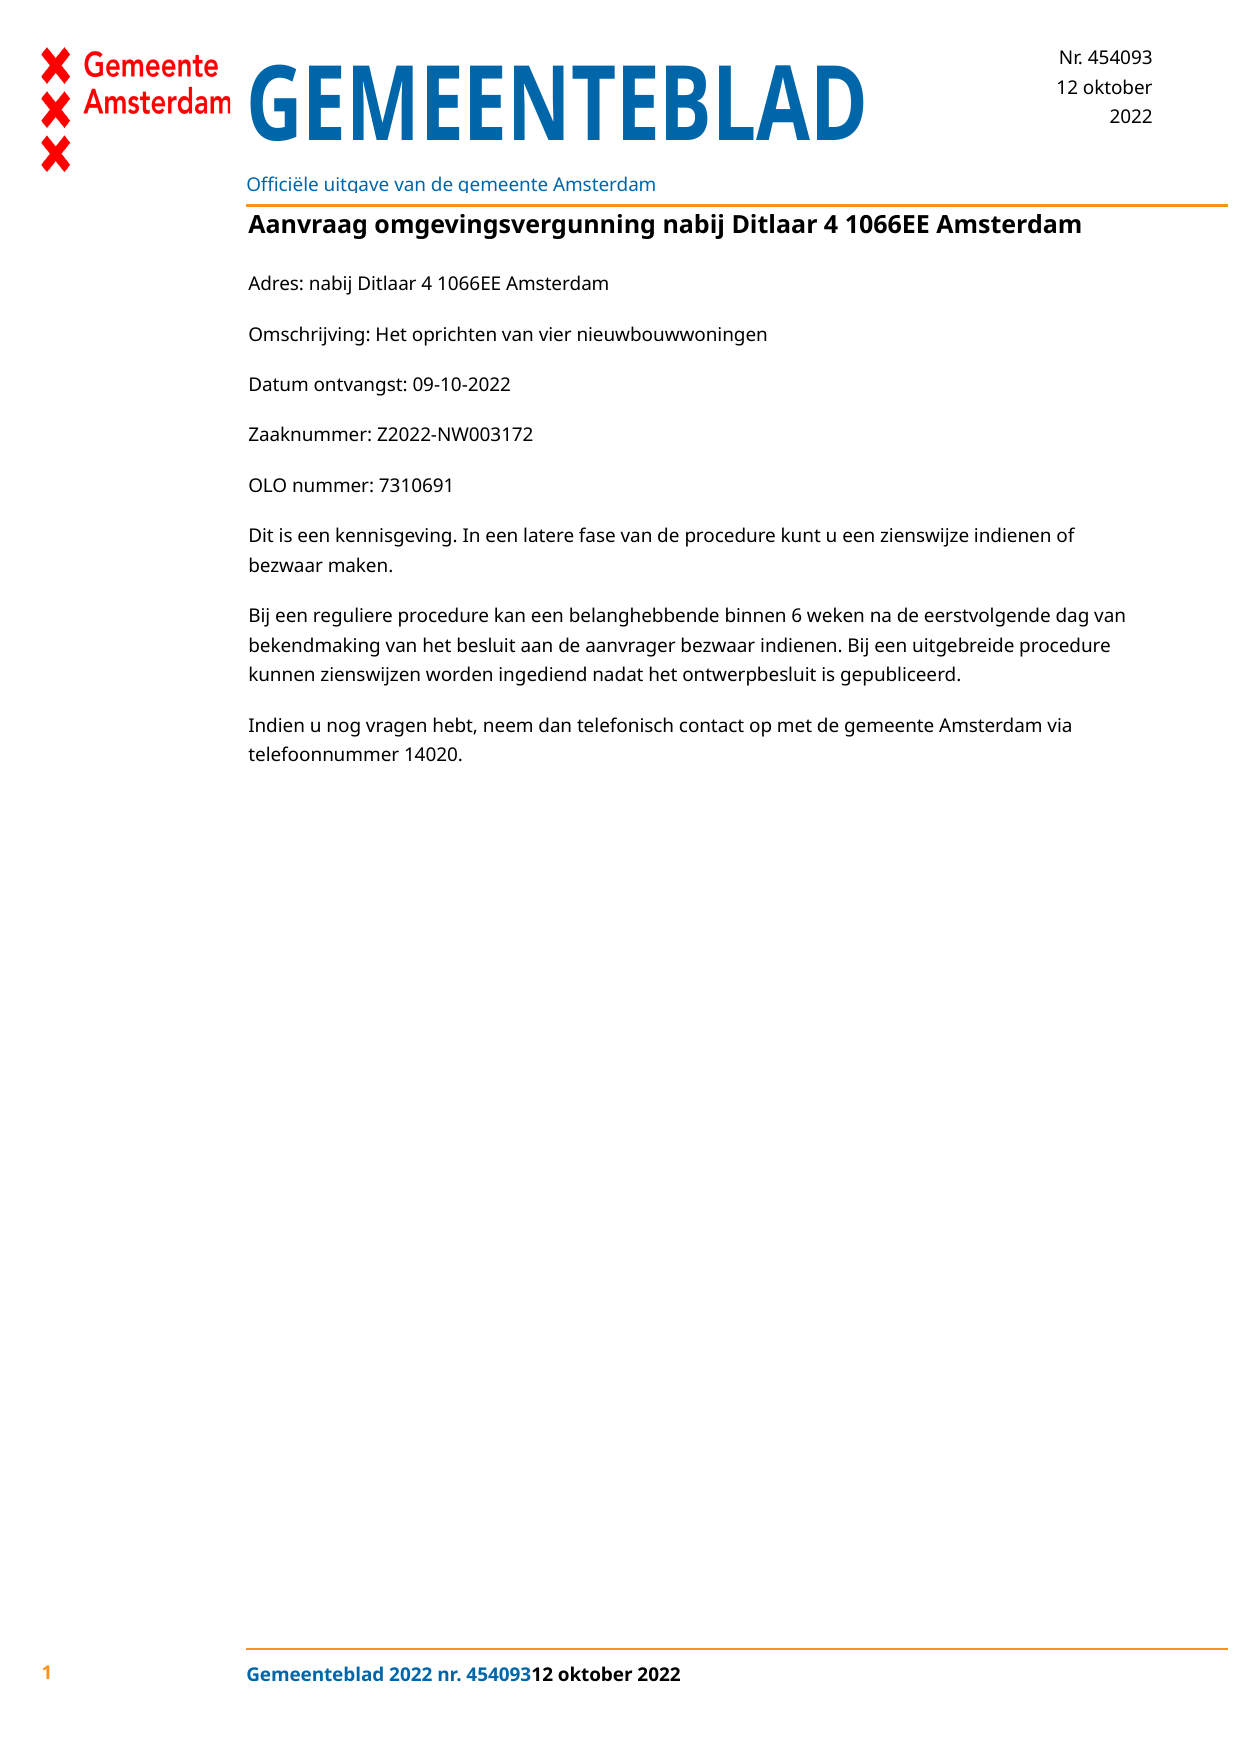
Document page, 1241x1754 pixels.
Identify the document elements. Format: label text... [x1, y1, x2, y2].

text Zaaknummer: Z2022-NW003172 [248, 422, 1152, 447]
text Dit is een kennisgeving. In een latere fase van de procedure kunt u een zienswijze indienen of bezwaar maken. [248, 522, 1152, 578]
text Indien u nog vragen hebt, neem dan telefonisch contact op met de gemeente Amsterdam via telefoonnummer 14020. [248, 712, 1152, 767]
text Adres: nabij Ditlaar 4 1066EE Amsterdam [248, 270, 1152, 296]
text Bij een reguliere procedure kan een belanghebbende binnen 6 weken na de eerstvolgende dag van bekendmaking van het besluit aan de aanvrager bezwaar indienen. Bij een uitgebreide procedure kunnen zienswijzen worden ingediend nadat het ontwerpbesluit is gepubliceerd. [248, 602, 1152, 687]
text OLO nummer: 7310691 [248, 472, 1152, 498]
text Aanvraag omgevingsvergunning nabij Ditlaar 4 1066EE Amsterdam [248, 207, 1152, 241]
text Omschrijving: Het oprichten van vier nieuwbouwwoningen [248, 321, 1152, 346]
text Datum ontvangst: 09-10-2022 [248, 371, 1152, 397]
picture [41, 47, 231, 172]
